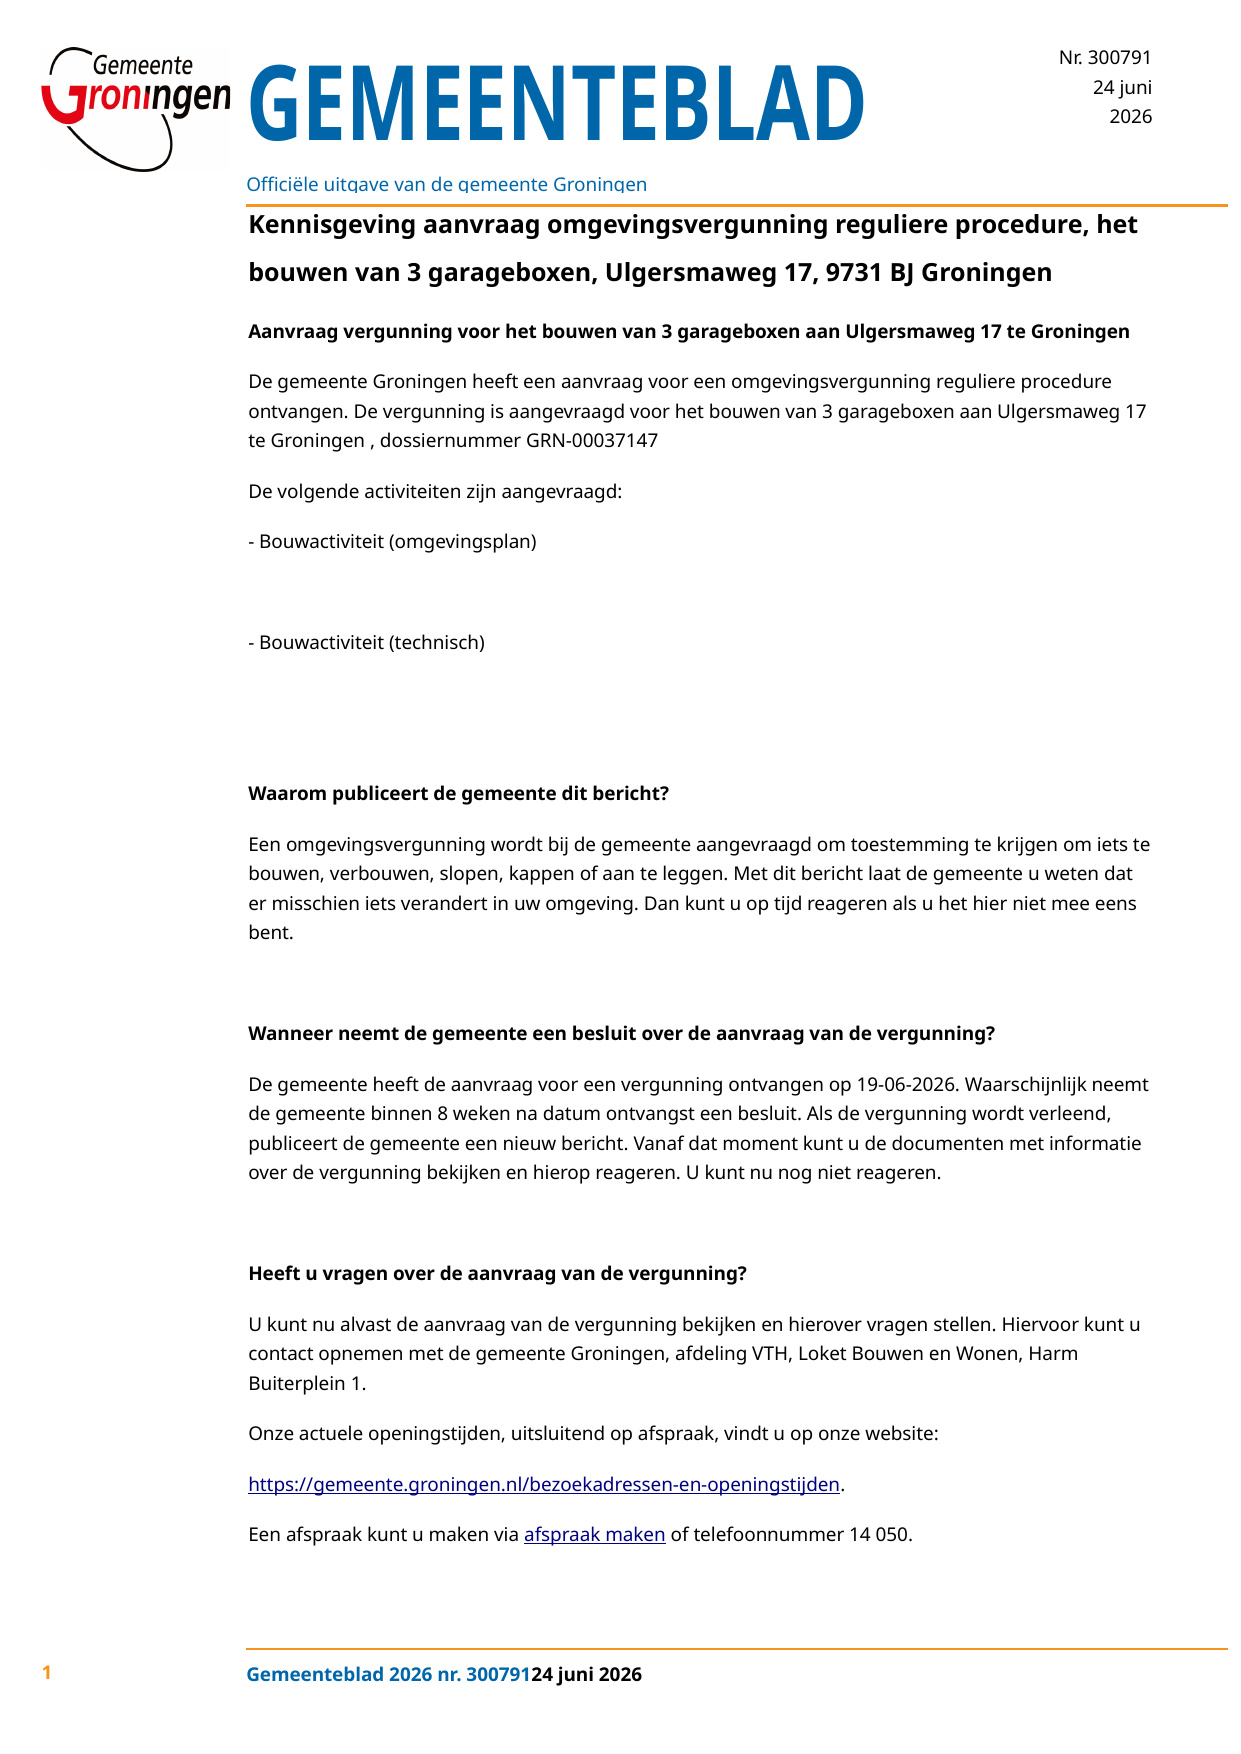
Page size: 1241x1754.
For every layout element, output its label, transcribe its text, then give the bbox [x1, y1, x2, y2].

text De gemeente heeft de aanvraag voor een vergunning ontvangen op 19-06-2026. Waarschijnlijk neemt de gemeente binnen 8 weken na datum ontvangst een besluit. Als de vergunning wordt verleend, publiceert de gemeente een nieuw bericht. Vanaf dat moment kunt u de documenten met informatie over de vergunning bekijken en hierop reageren. U kunt nu nog niet reageren. [248, 1071, 1152, 1185]
text Wanneer neemt de gemeente een besluit over de aanvraag van de vergunning? [248, 1020, 1152, 1046]
text De gemeente Groningen heeft een aanvraag voor een omgevingsvergunning reguliere procedure ontvangen. De vergunning is aangevraagd voor het bouwen van 3 garageboxen aan Ulgersmaweg 17 te Groningen , dossiernummer GRN-00037147 [248, 368, 1152, 453]
text Aanvraag vergunning voor het bouwen van 3 garageboxen aan Ulgersmaweg 17 te Groningen [248, 318, 1152, 344]
text - Bouwactiviteit (omgevingsplan) [248, 528, 1152, 554]
text De volgende activiteiten zijn aangevraagd: [248, 478, 1152, 504]
text Waarom publiceert de gemeente dit bericht? [248, 780, 1152, 806]
text Kennisgeving aanvraag omgevingsvergunning reguliere procedure, het bouwen van 3 garageboxen, Ulgersmaweg 17, 9731 BJ Groningen [248, 207, 1152, 288]
text Een omgevingsvergunning wordt bij de gemeente aangevraagd om toestemming te krijgen om iets te bouwen, verbouwen, slopen, kappen of aan te leggen. Met dit bericht laat de gemeente u weten dat er misschien iets verandert in uw omgeving. Dan kunt u op tijd reageren als u het hier niet mee eens bent. [248, 831, 1152, 945]
text U kunt nu alvast de aanvraag van de vergunning bekijken en hierover vragen stellen. Hiervoor kunt u contact opnemen met de gemeente Groningen, afdeling VTH, Loket Bouwen en Wonen, Harm Buiterplein 1. [248, 1311, 1152, 1396]
picture [41, 47, 231, 172]
text - Bouwactiviteit (technisch) [248, 629, 1152, 655]
text Heeft u vragen over de aanvraag van de vergunning? [248, 1260, 1152, 1286]
text Onze actuele openingstijden, uitsluitend op afspraak, vindt u op onze website: [248, 1420, 1152, 1446]
text https://gemeente.groningen.nl/bezoekadressen-en-openingstijden. [248, 1471, 1152, 1497]
text Een afspraak kunt u maken via afspraak maken of telefoonnummer 14 050. [248, 1521, 1152, 1547]
